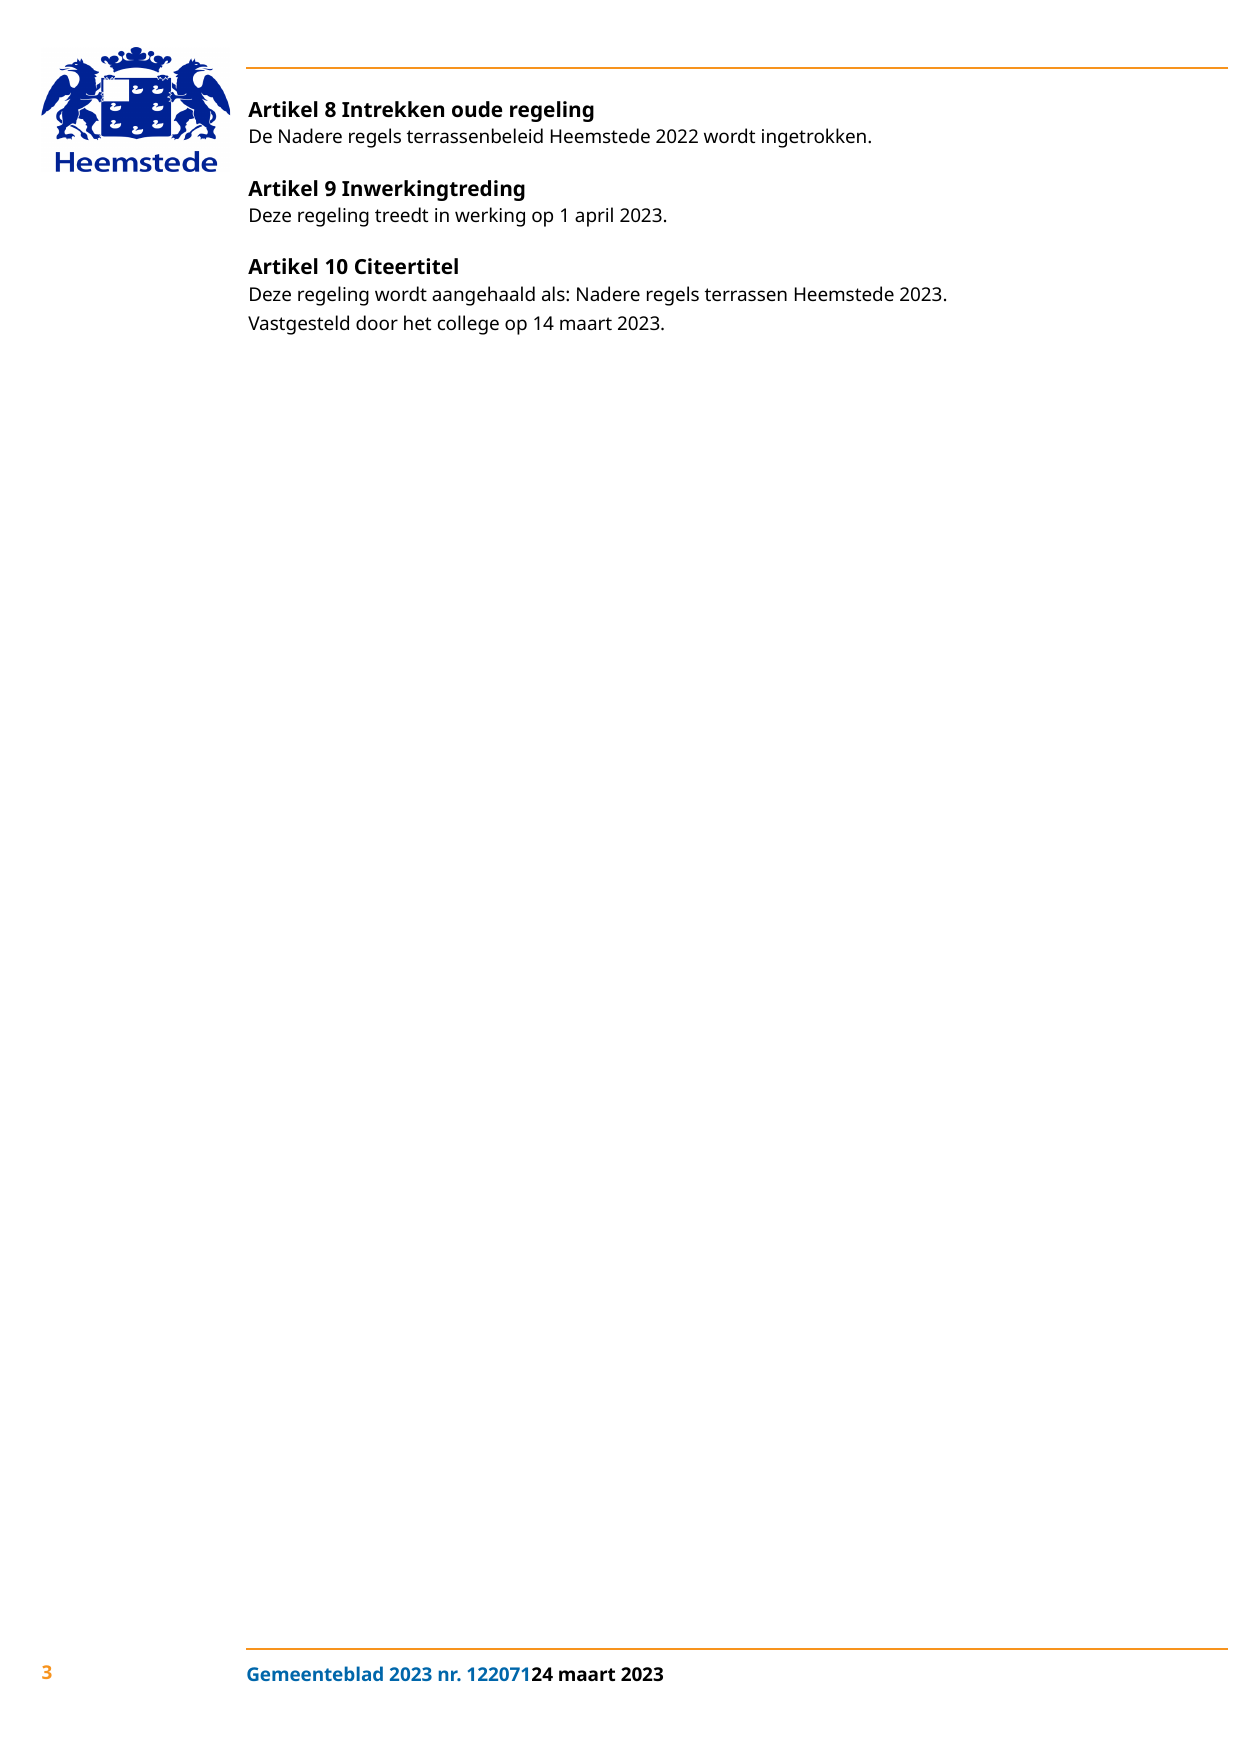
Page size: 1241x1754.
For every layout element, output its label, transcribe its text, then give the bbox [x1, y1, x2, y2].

text Deze regeling treedt in werking op 1 april 2023. [248, 202, 1152, 228]
text Artikel 10 Citeertitel [248, 252, 1152, 281]
text De Nadere regels terrassenbeleid Heemstede 2022 wordt ingetrokken. [248, 123, 1152, 149]
picture [41, 47, 231, 172]
text Artikel 9 Inwerkingtreding [248, 174, 1152, 202]
text Deze regeling wordt aangehaald als: Nadere regels terrassen Heemstede 2023. [248, 281, 1152, 307]
text Artikel 8 Intrekken oude regeling [248, 95, 1152, 123]
text Vastgesteld door het college op 14 maart 2023. [248, 311, 1152, 336]
